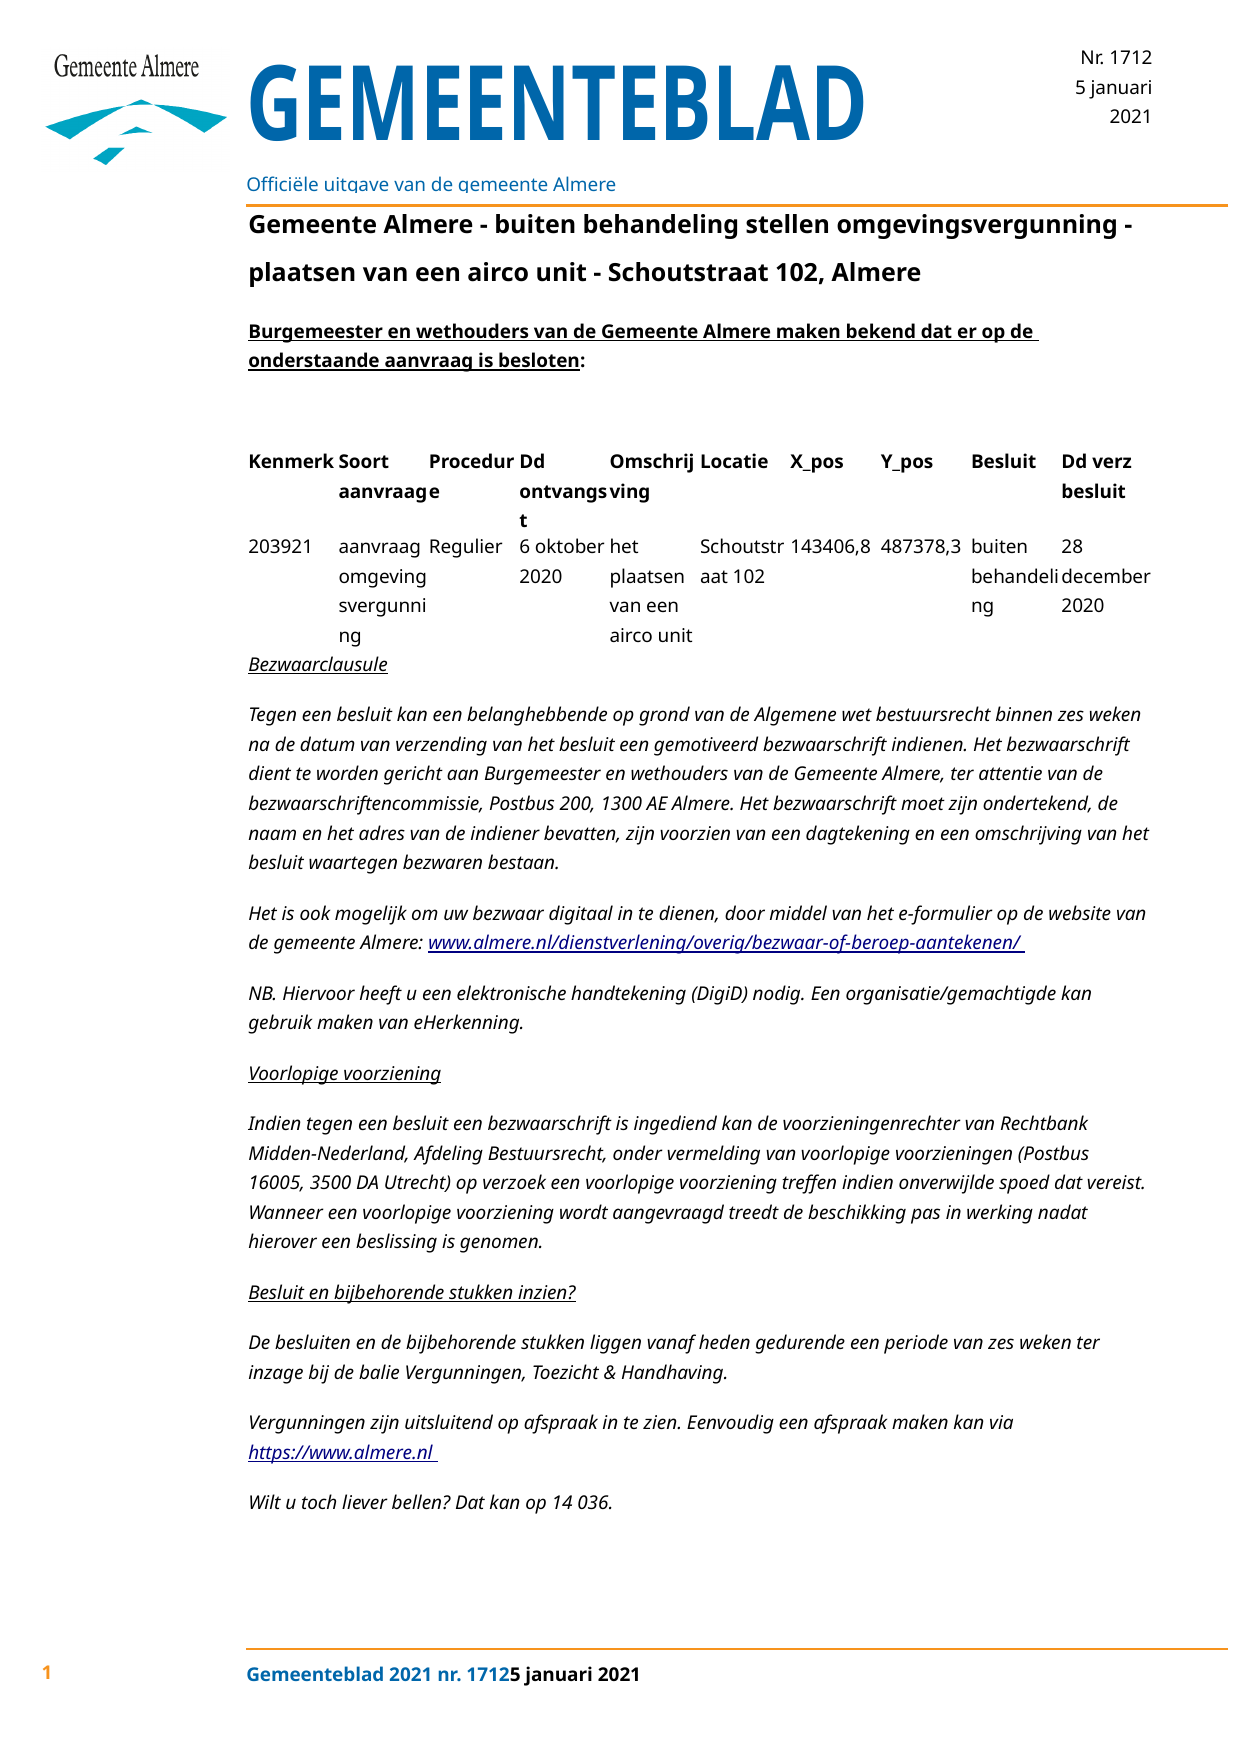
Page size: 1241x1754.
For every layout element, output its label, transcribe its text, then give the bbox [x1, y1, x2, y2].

table_cell aanvraag omgevingsvergunning [338, 533, 429, 648]
table_cell 6 oktober 2020 [519, 533, 609, 648]
table_cell Regulier [429, 533, 519, 648]
text Burgemeester en wethouders van de Gemeente Almere maken bekend dat er op de onderstaande aanvraag is besloten: [248, 318, 1152, 373]
table_cell 28 december 2020 [1061, 533, 1152, 648]
text Voorlopige voorziening [248, 1060, 1152, 1086]
table_header Omschrijving [609, 449, 700, 533]
text Wilt u toch liever bellen? Dat kan op 14 036. [248, 1489, 1152, 1515]
table_cell Schoutstraat 102 [700, 533, 790, 648]
text Gemeente Almere - buiten behandeling stellen omgevingsvergunning - plaatsen van een airco unit - Schoutstraat 102, Almere [248, 207, 1152, 288]
table_header Procedure [429, 449, 519, 533]
table_cell 487378,3 [881, 533, 971, 648]
text Bezwaarclausule [248, 651, 1152, 677]
text Het is ook mogelijk om uw bezwaar digitaal in te dienen, door middel van het e-formulier op de website van de gemeente Almere: www.almere.nl/dienstverlening/overig/bezwaar-of-beroep-aantekenen/ [248, 900, 1152, 955]
table_header Dd ontvangst [519, 449, 609, 533]
table_header X_pos [790, 449, 881, 533]
picture [41, 47, 231, 172]
table_header Soort aanvraag [338, 449, 429, 533]
table_cell buiten behandeling [971, 533, 1061, 648]
table_cell 203921 [248, 533, 338, 648]
table_header Locatie [700, 449, 790, 533]
table_header Besluit [971, 449, 1061, 533]
text De besluiten en de bijbehorende stukken liggen vanaf heden gedurende een periode van zes weken ter inzage bij de balie Vergunningen, Toezicht & Handhaving. [248, 1329, 1152, 1385]
table_header Kenmerk [248, 449, 338, 533]
text NB. Hiervoor heeft u een elektronische handtekening (DigiD) nodig. Een organisatie/gemachtigde kan gebruik maken van eHerkenning. [248, 980, 1152, 1035]
text Vergunningen zijn uitsluitend op afspraak in te zien. Eenvoudig een afspraak maken kan via https://www.almere.nl [248, 1409, 1152, 1465]
text Tegen een besluit kan een belanghebbende op grond van de Algemene wet bestuursrecht binnen zes weken na de datum van verzending van het besluit een gemotiveerd bezwaarschrift indienen. Het bezwaarschrift dient te worden gericht aan Burgemeester en wethouders van de Gemeente Almere, ter attentie van de bezwaarschriftencommissie, Postbus 200, 1300 AE Almere. Het bezwaarschrift moet zijn ondertekend, de naam en het adres van de indiener bevatten, zijn voorzien van een dagtekening en een omschrijving van het besluit waartegen bezwaren bestaan. [248, 701, 1152, 875]
table_header Dd verz besluit [1061, 449, 1152, 533]
table_cell 143406,8 [790, 533, 881, 648]
table_cell het plaatsen van een airco unit [609, 533, 700, 648]
table_header Y_pos [881, 449, 971, 533]
text Besluit en bijbehorende stukken inzien? [248, 1279, 1152, 1305]
text Indien tegen een besluit een bezwaarschrift is ingediend kan de voorzieningenrechter van Rechtbank Midden-Nederland, Afdeling Bestuursrecht, onder vermelding van voorlopige voorzieningen (Postbus 16005, 3500 DA Utrecht) op verzoek een voorlopige voorziening treffen indien onverwijlde spoed dat vereist. Wanneer een voorlopige voorziening wordt aangevraagd treedt de beschikking pas in werking nadat hierover een beslissing is genomen. [248, 1110, 1152, 1254]
